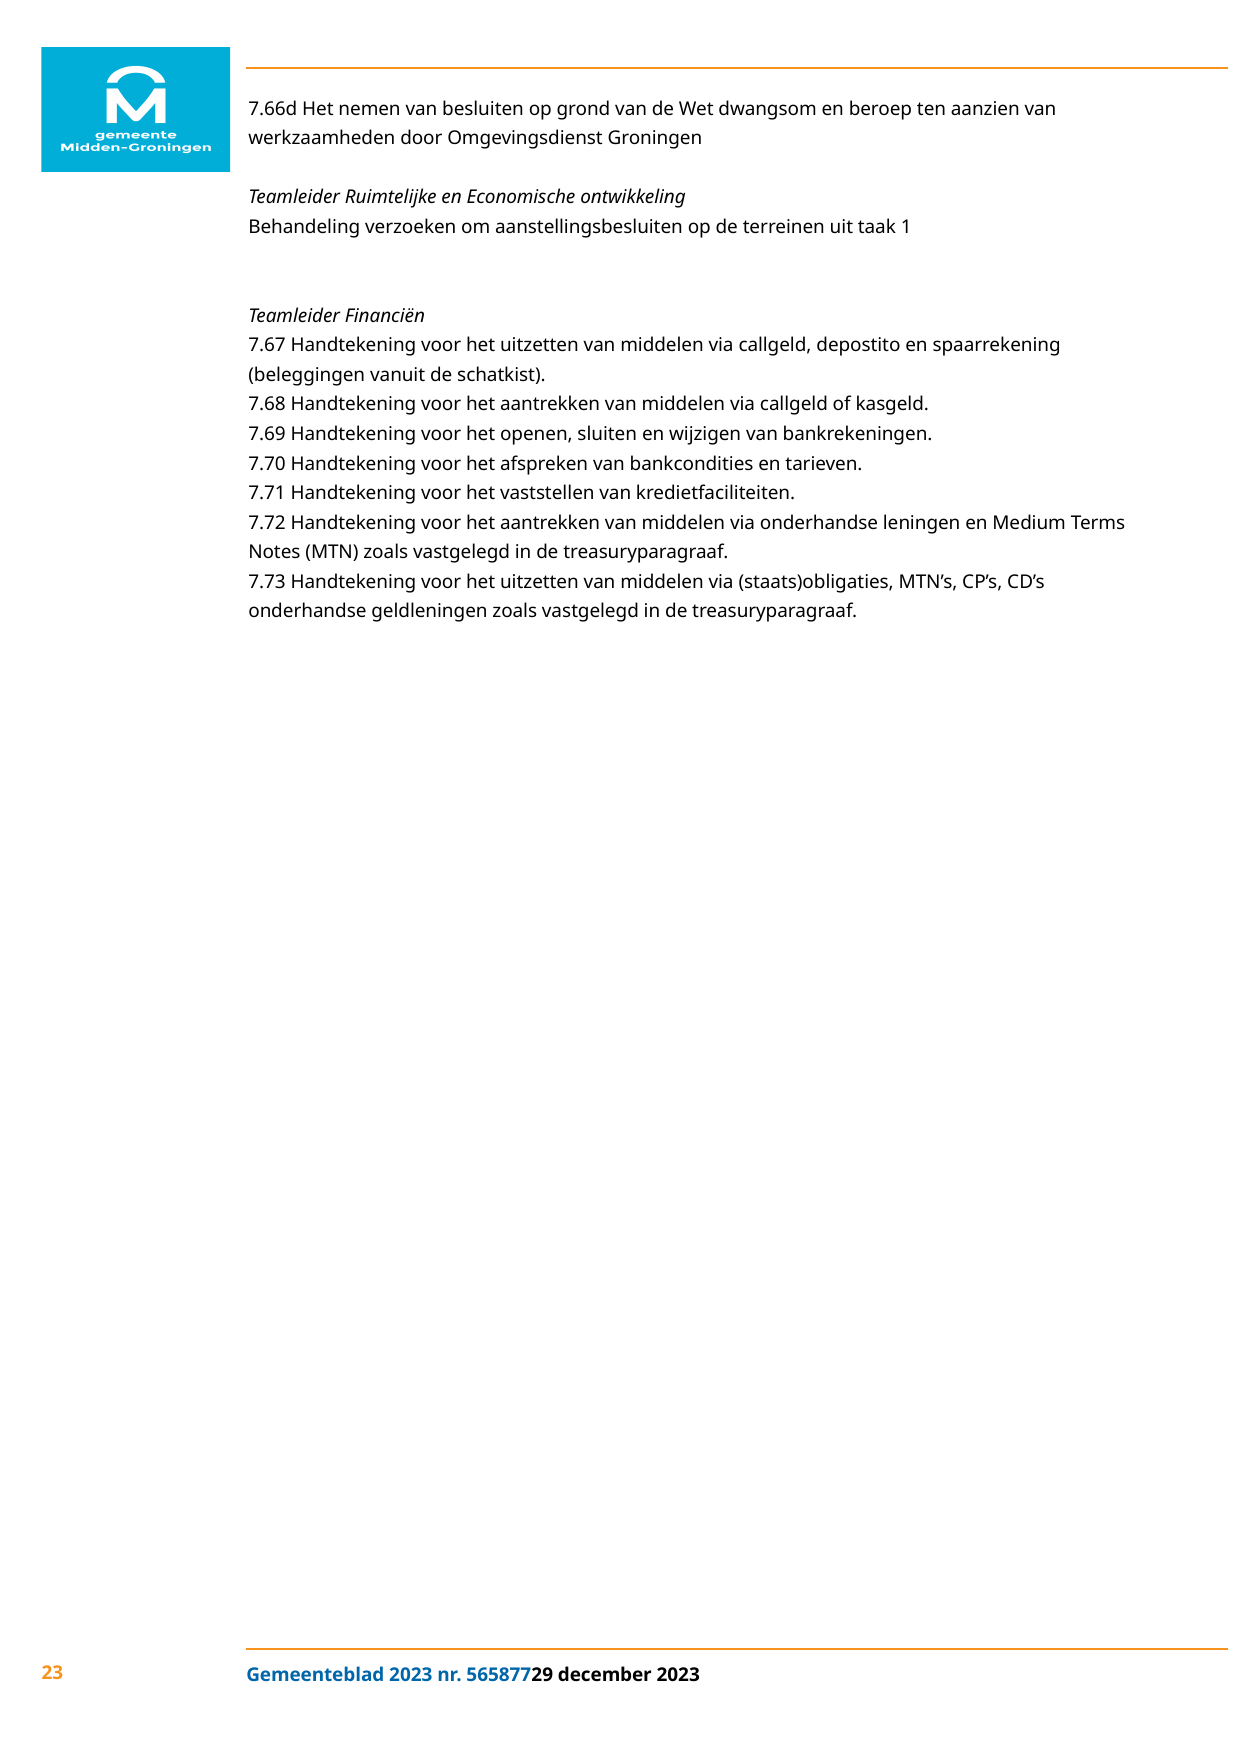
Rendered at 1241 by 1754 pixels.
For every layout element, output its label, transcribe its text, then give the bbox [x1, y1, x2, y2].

text Teamleider Ruimtelijke en Economische ontwikkeling [248, 183, 1152, 209]
text 7.70 Handtekening voor het afspreken van bankcondities en tarieven. [248, 450, 1152, 476]
picture [184, 146, 190, 153]
picture [108, 66, 164, 82]
text 7.73 Handtekening voor het uitzetten van middelen via (staats)obligaties, MTN’s, CP’s, CD’s onderhandse geldleningen zoals vastgelegd in de treasuryparagraaf. [248, 568, 1152, 623]
text Behandeling verzoeken om aanstellingsbesluiten op de terreinen uit taak 1 [248, 213, 1152, 239]
text 7.69 Handtekening voor het openen, sluiten en wijzigen van bankrekeningen. [248, 420, 1152, 446]
picture [107, 89, 165, 122]
text 7.68 Handtekening voor het aantrekken van middelen via callgeld of kasgeld. [248, 391, 1152, 416]
text Teamleider Financiën [248, 302, 1152, 328]
text 7.72 Handtekening voor het aantrekken van middelen via onderhandse leningen en Medium Terms Notes (MTN) zoals vastgelegd in de treasuryparagraaf. [248, 509, 1152, 564]
text 7.67 Handtekening voor het uitzetten van middelen via callgeld, depostito en spaarrekening (beleggingen vanuit de schatkist). [248, 331, 1152, 387]
text 7.71 Handtekening voor het vaststellen van kredietfaciliteiten. [248, 479, 1152, 505]
text 7.66d Het nemen van besluiten op grond van de Wet dwangsom en beroep ten aanzien van werkzaamheden door Omgevingsdienst Groningen [248, 95, 1152, 150]
